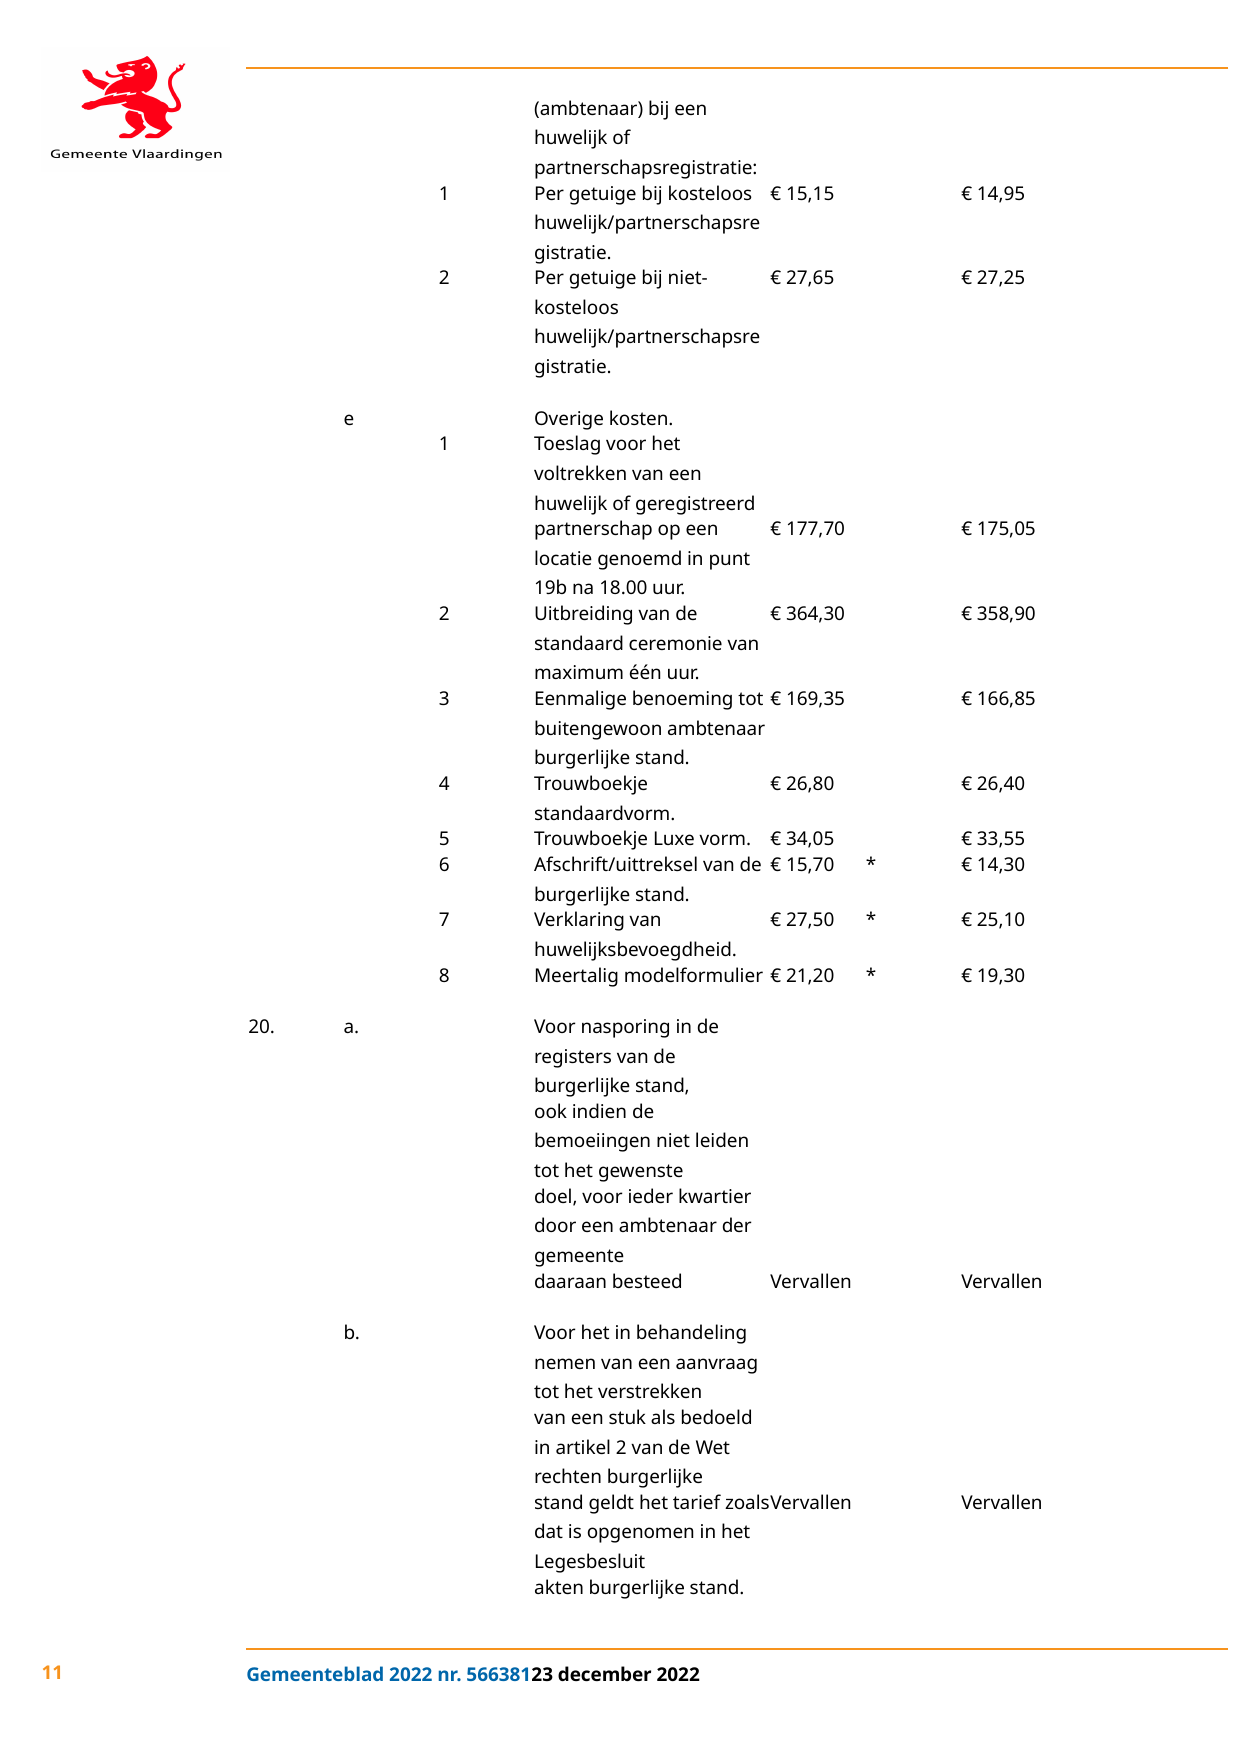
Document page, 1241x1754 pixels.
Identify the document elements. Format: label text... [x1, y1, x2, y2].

table_cell [961, 405, 1056, 431]
table_cell € 27,25 [961, 265, 1056, 379]
table_cell [248, 1268, 343, 1294]
table_cell [534, 1294, 770, 1319]
table_cell [439, 379, 534, 405]
table_cell [770, 1404, 866, 1489]
table_cell [1056, 962, 1152, 987]
table_cell [439, 1574, 534, 1600]
table_cell € 15,70 [770, 851, 866, 906]
table_cell [1056, 1183, 1152, 1268]
table_cell € 364,30 [770, 600, 866, 685]
table_cell [343, 515, 439, 600]
table_cell [866, 825, 961, 851]
table_cell a. [343, 1013, 439, 1098]
table_cell [343, 431, 439, 515]
table_cell € 27,50 [770, 906, 866, 962]
table_cell [1056, 1574, 1152, 1600]
table_cell € 19,30 [961, 962, 1056, 987]
table_cell [866, 685, 961, 770]
table_cell [439, 515, 534, 600]
table_cell * [866, 851, 961, 906]
table_cell [343, 1574, 439, 1600]
table_cell [1056, 825, 1152, 851]
picture [41, 47, 231, 172]
table_cell Voor nasporing in de registers van de burgerlijke stand, [534, 1013, 770, 1098]
table_cell Vervallen [961, 1489, 1056, 1574]
table_cell daaraan besteed [534, 1268, 770, 1294]
table_cell [248, 379, 343, 405]
table_cell [961, 1404, 1056, 1489]
table_cell € 27,65 [770, 265, 866, 379]
table_cell € 177,70 [770, 515, 866, 600]
table_cell [1056, 851, 1152, 906]
table_cell Trouwboekje standaardvorm. [534, 770, 770, 825]
table_cell € 358,90 [961, 600, 1056, 685]
table_cell € 14,30 [961, 851, 1056, 906]
table_cell [248, 1319, 343, 1404]
table_cell [248, 770, 343, 825]
table_cell [961, 1294, 1056, 1319]
table_cell b. [343, 1319, 439, 1404]
table_cell [1056, 180, 1152, 264]
table_cell [866, 1404, 961, 1489]
table_cell [343, 685, 439, 770]
table_cell [1056, 405, 1152, 431]
table_cell [439, 1183, 534, 1268]
table_cell [866, 1098, 961, 1183]
table_cell [248, 988, 343, 1013]
table_cell [770, 1183, 866, 1268]
table_cell [248, 95, 343, 180]
table_cell stand geldt het tarief zoals dat is opgenomen in het Legesbesluit [534, 1489, 770, 1574]
table_cell [439, 1319, 534, 1404]
table_cell [961, 1183, 1056, 1268]
table_cell [248, 851, 343, 906]
table_cell € 26,80 [770, 770, 866, 825]
table_cell [770, 95, 866, 180]
table_cell [1056, 1268, 1152, 1294]
table_cell [248, 405, 343, 431]
table_cell (ambtenaar) bij een huwelijk of partnerschapsregistratie: [534, 95, 770, 180]
table_cell [439, 988, 534, 1013]
table_cell € 169,35 [770, 685, 866, 770]
table_cell [770, 379, 866, 405]
table_cell partnerschap op een locatie genoemd in punt 19b na 18.00 uur. [534, 515, 770, 600]
table_cell [961, 431, 1056, 515]
table_cell [439, 1294, 534, 1319]
table_cell [1056, 515, 1152, 600]
table_cell [1056, 770, 1152, 825]
table_cell [866, 379, 961, 405]
table_cell [1056, 906, 1152, 962]
table_cell [961, 95, 1056, 180]
table_cell [1056, 1098, 1152, 1183]
table_cell akten burgerlijke stand. [534, 1574, 770, 1600]
table_cell [866, 988, 961, 1013]
table_cell 3 [439, 685, 534, 770]
table_cell [866, 1183, 961, 1268]
table_cell [439, 1098, 534, 1183]
table_cell [248, 906, 343, 962]
table_cell [343, 1489, 439, 1574]
table_cell [1056, 1319, 1152, 1404]
table_cell Afschrift/uittreksel van de burgerlijke stand. [534, 851, 770, 906]
table_cell Toeslag voor het voltrekken van een huwelijk of geregistreerd [534, 431, 770, 515]
table_cell [343, 1404, 439, 1489]
table_cell [866, 431, 961, 515]
table_cell [248, 431, 343, 515]
table_cell [439, 1489, 534, 1574]
table_cell [866, 515, 961, 600]
table_cell € 34,05 [770, 825, 866, 851]
table_cell [1056, 1489, 1152, 1574]
table_cell [343, 1294, 439, 1319]
table_cell [248, 1183, 343, 1268]
table_cell 7 [439, 906, 534, 962]
table_cell doel, voor ieder kwartier door een ambtenaar der gemeente [534, 1183, 770, 1268]
table_cell [343, 600, 439, 685]
table_cell van een stuk als bedoeld in artikel 2 van de Wet rechten burgerlijke [534, 1404, 770, 1489]
table_cell € 175,05 [961, 515, 1056, 600]
table_cell 20. [248, 1013, 343, 1098]
table_cell [961, 988, 1056, 1013]
table_cell [343, 1183, 439, 1268]
table_cell [961, 1319, 1056, 1404]
table_cell [1056, 379, 1152, 405]
table_cell [343, 962, 439, 987]
table_cell [343, 1098, 439, 1183]
table_cell [534, 379, 770, 405]
table_cell € 26,40 [961, 770, 1056, 825]
table_cell 2 [439, 600, 534, 685]
table_cell [248, 1404, 343, 1489]
table_cell [1056, 1294, 1152, 1319]
table_cell € 15,15 [770, 180, 866, 264]
table_cell [439, 1013, 534, 1098]
table_cell [866, 1319, 961, 1404]
table_cell [770, 1319, 866, 1404]
table_cell [770, 1098, 866, 1183]
table_cell Vervallen [770, 1489, 866, 1574]
table_cell [770, 431, 866, 515]
table_cell 2 [439, 265, 534, 379]
table_cell [248, 1574, 343, 1600]
table_cell [866, 180, 961, 264]
table_cell [866, 1574, 961, 1600]
table_cell € 21,20 [770, 962, 866, 987]
table_cell [248, 685, 343, 770]
table_cell [1056, 265, 1152, 379]
table_cell [248, 180, 343, 264]
table_cell [961, 1013, 1056, 1098]
table_cell Verklaring van huwelijksbevoegdheid. [534, 906, 770, 962]
table_cell 4 [439, 770, 534, 825]
table_cell [770, 1574, 866, 1600]
table_cell [1056, 988, 1152, 1013]
table_cell [343, 180, 439, 264]
table_cell [248, 515, 343, 600]
table_cell [961, 379, 1056, 405]
table_cell [1056, 685, 1152, 770]
table_cell [866, 405, 961, 431]
table_cell [248, 1294, 343, 1319]
table_cell Trouwboekje Luxe vorm. [534, 825, 770, 851]
table_cell 6 [439, 851, 534, 906]
table_cell [1056, 431, 1152, 515]
table_cell [534, 988, 770, 1013]
table_cell [248, 1098, 343, 1183]
table_cell [770, 988, 866, 1013]
table_cell [1056, 1013, 1152, 1098]
table_cell 5 [439, 825, 534, 851]
table_cell [866, 1294, 961, 1319]
table_cell [770, 1294, 866, 1319]
table_cell [866, 600, 961, 685]
table_cell [248, 825, 343, 851]
table_cell [866, 95, 961, 180]
table_cell [343, 95, 439, 180]
table_cell [439, 1268, 534, 1294]
table_cell € 33,55 [961, 825, 1056, 851]
table_cell [439, 95, 534, 180]
table_cell [343, 906, 439, 962]
table_cell [439, 1404, 534, 1489]
table_cell * [866, 962, 961, 987]
table_cell [248, 962, 343, 987]
table_cell [248, 265, 343, 379]
table_cell Vervallen [961, 1268, 1056, 1294]
table_cell [1056, 95, 1152, 180]
table_cell [343, 825, 439, 851]
table_cell [248, 1489, 343, 1574]
table_cell [866, 1489, 961, 1574]
table_cell [343, 265, 439, 379]
table_cell 8 [439, 962, 534, 987]
table_cell [343, 851, 439, 906]
table_cell [1056, 1404, 1152, 1489]
table_cell ook indien de bemoeiingen niet leiden tot het gewenste [534, 1098, 770, 1183]
table_cell [343, 1268, 439, 1294]
table_cell [343, 379, 439, 405]
table_cell Uitbreiding van de standaard ceremonie van maximum één uur. [534, 600, 770, 685]
table_cell Eenmalige benoeming tot buitengewoon ambtenaar burgerlijke stand. [534, 685, 770, 770]
table_cell e [343, 405, 439, 431]
table_cell [1056, 600, 1152, 685]
table_cell € 166,85 [961, 685, 1056, 770]
table_cell [343, 770, 439, 825]
table_cell Overige kosten. [534, 405, 770, 431]
table_cell [961, 1574, 1056, 1600]
table_cell Meertalig modelformulier [534, 962, 770, 987]
table_cell [248, 600, 343, 685]
table_cell * [866, 906, 961, 962]
table_cell Per getuige bij kosteloos huwelijk/partnerschapsregistratie. [534, 180, 770, 264]
table_cell Vervallen [770, 1268, 866, 1294]
table_cell € 14,95 [961, 180, 1056, 264]
table_cell [866, 1013, 961, 1098]
table_cell [439, 405, 534, 431]
table_cell [866, 1268, 961, 1294]
table_cell [343, 988, 439, 1013]
table_cell [770, 1013, 866, 1098]
table_cell 1 [439, 431, 534, 515]
table_cell [961, 1098, 1056, 1183]
table_cell [770, 405, 866, 431]
table_cell 1 [439, 180, 534, 264]
table_cell Per getuige bij niet-kosteloos huwelijk/partnerschapsregistratie. [534, 265, 770, 379]
table_cell € 25,10 [961, 906, 1056, 962]
table_cell [866, 770, 961, 825]
table_cell Voor het in behandeling nemen van een aanvraag tot het verstrekken [534, 1319, 770, 1404]
table_cell [866, 265, 961, 379]
